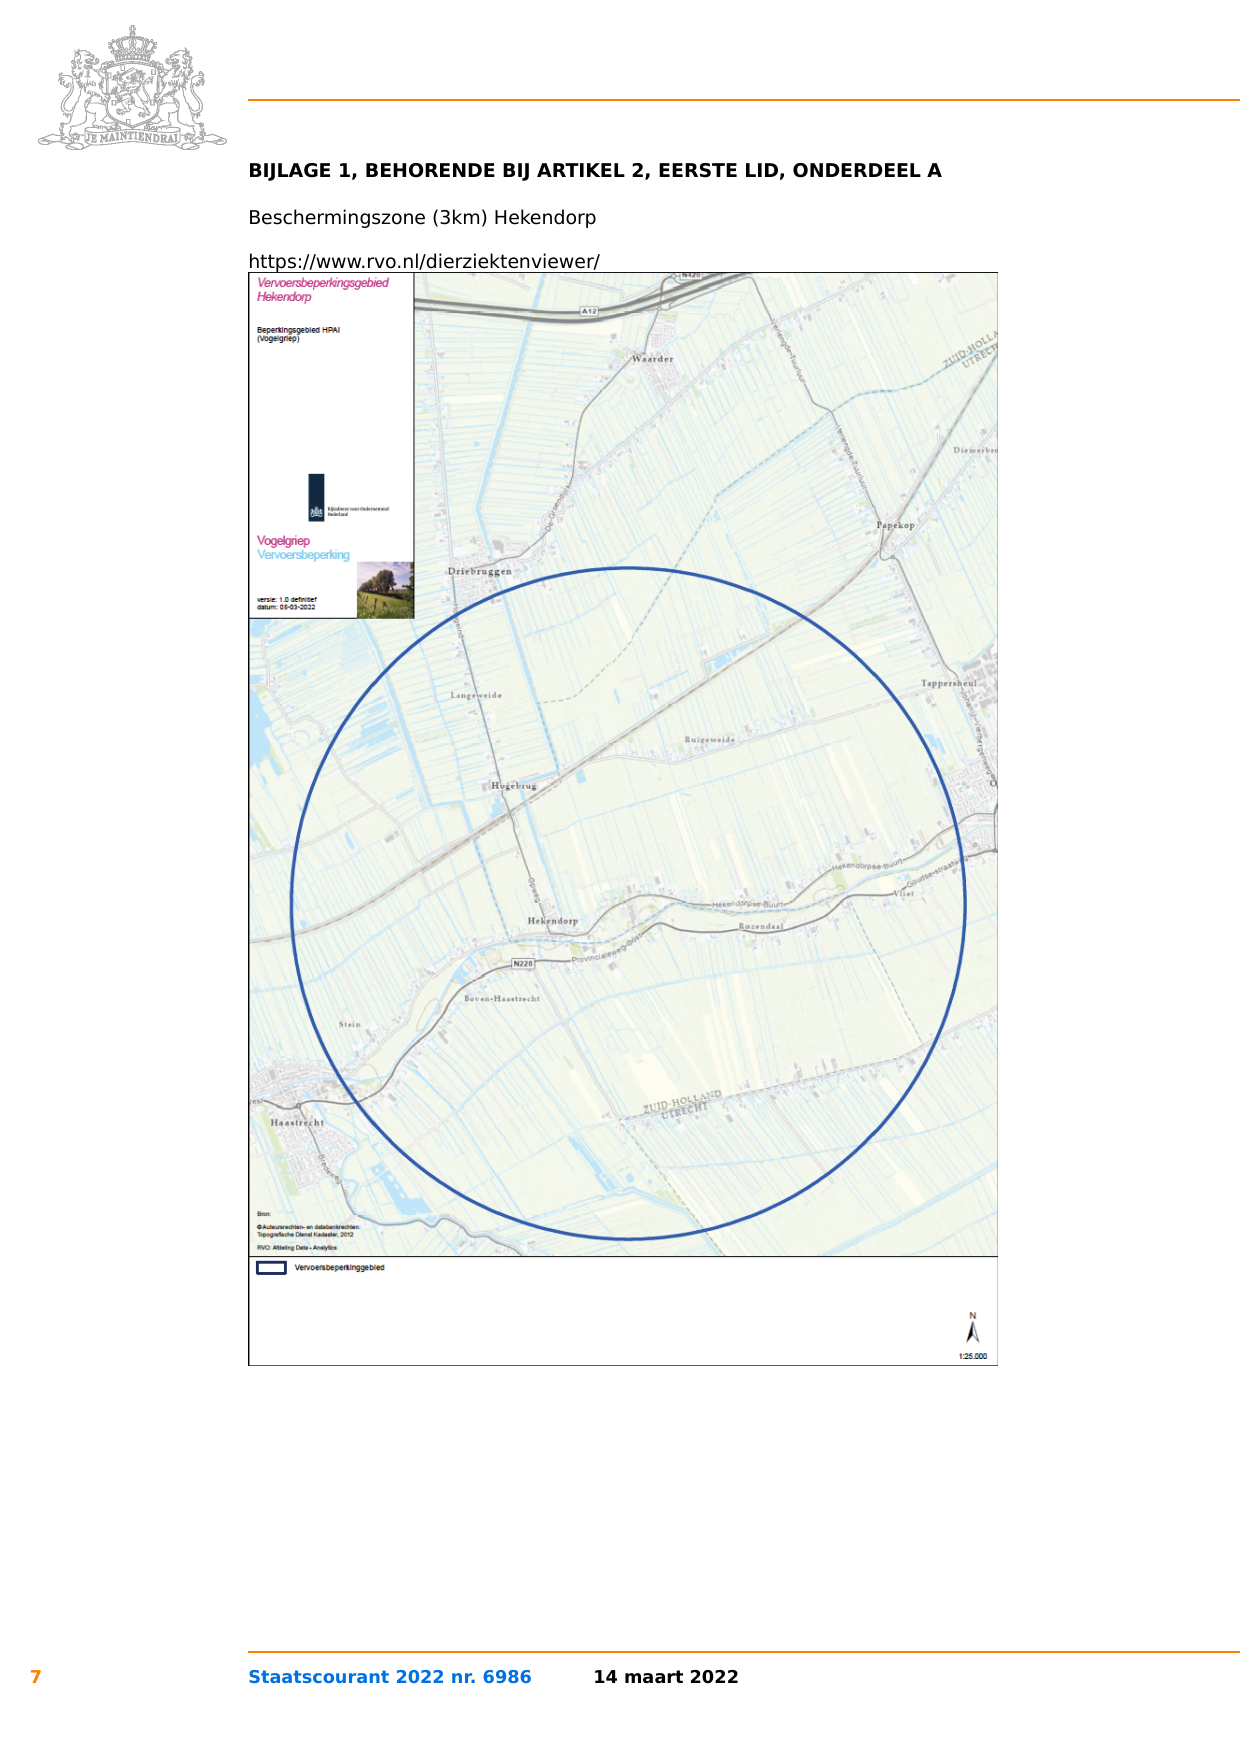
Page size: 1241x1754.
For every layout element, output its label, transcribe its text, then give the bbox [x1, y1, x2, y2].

picture [38, 25, 227, 150]
text https://www.rvo.nl/dierziektenviewer/ [248, 251, 1163, 1365]
text Beschermingszone (3km) Hekendorp [248, 207, 1163, 229]
picture [248, 272, 998, 1366]
subtitle BIJLAGE 1, BEHORENDE BIJ ARTIKEL 2, EERSTE LID, ONDERDEEL A [248, 160, 1163, 182]
